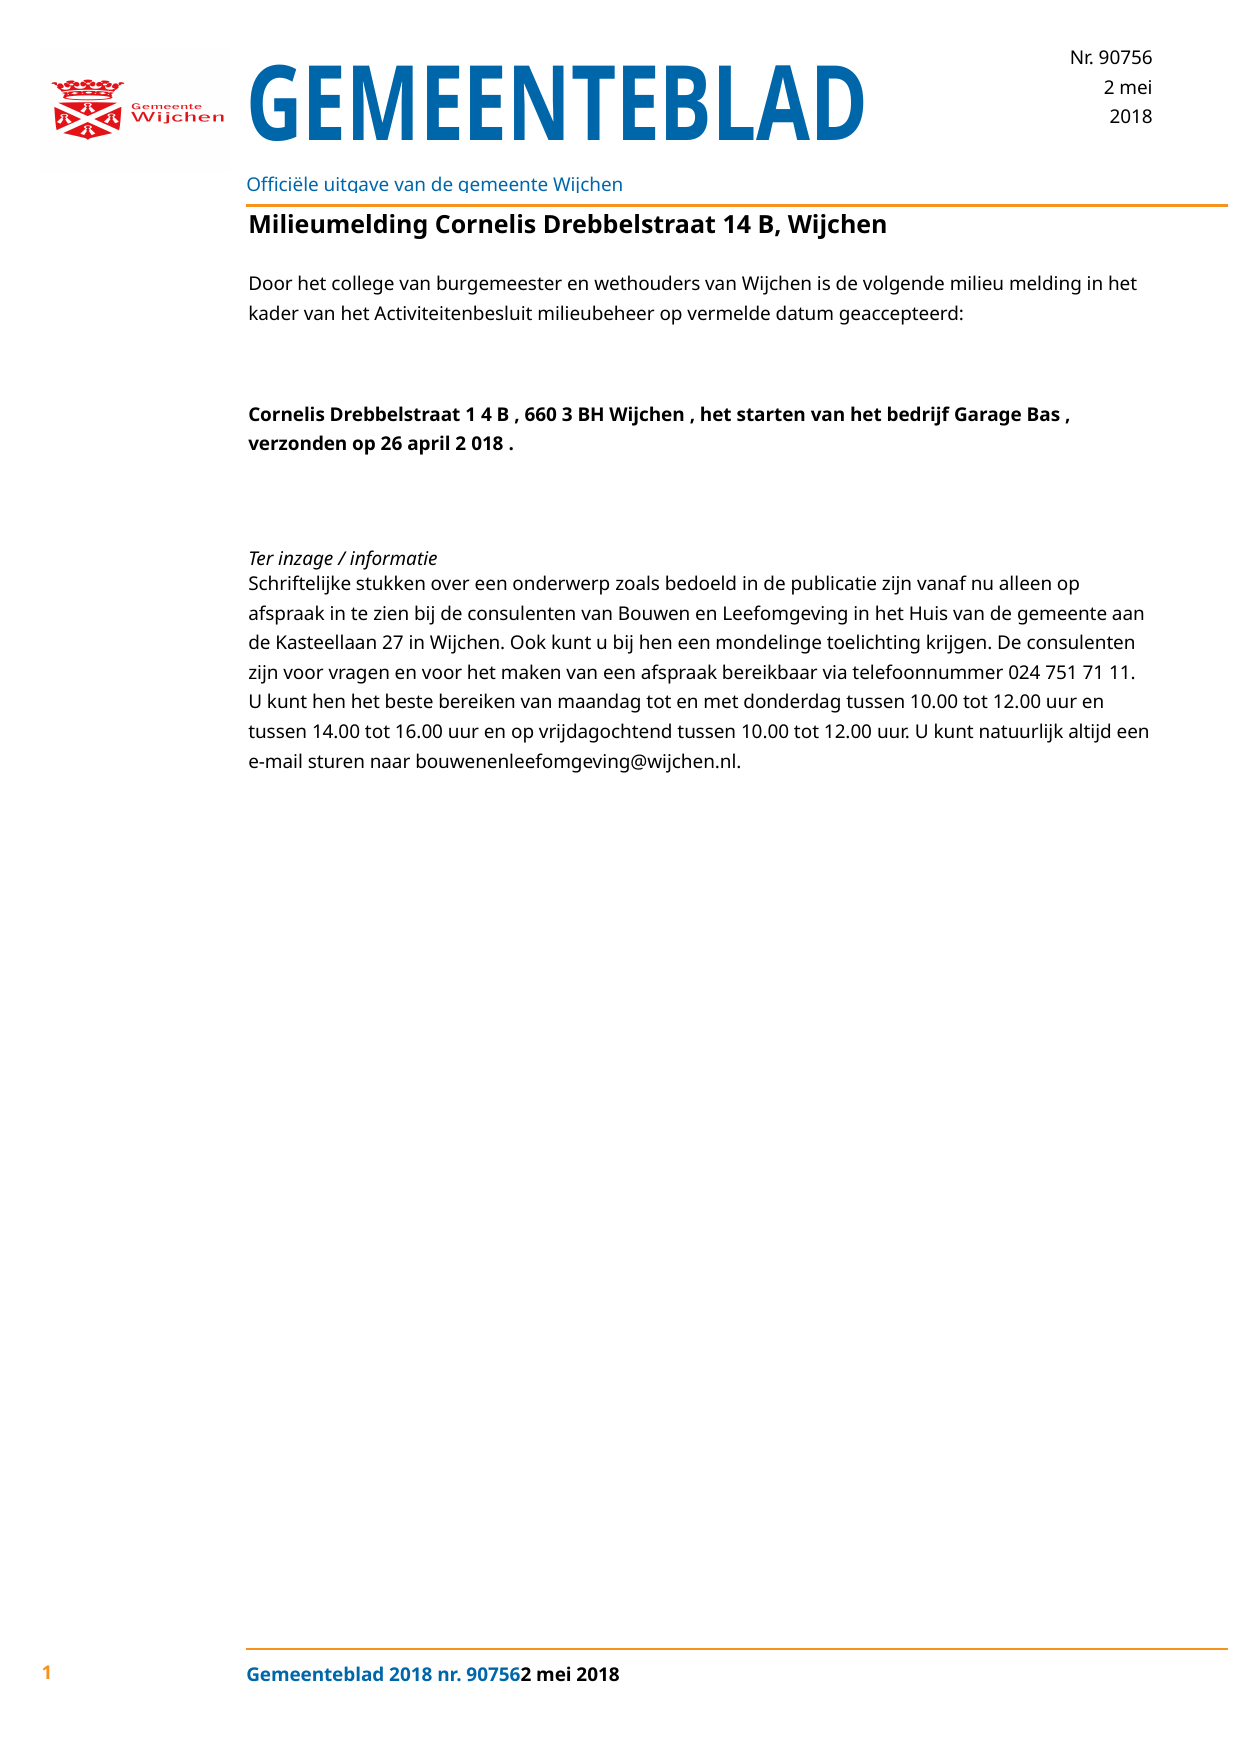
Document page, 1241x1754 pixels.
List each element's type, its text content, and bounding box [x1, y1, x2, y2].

text Cornelis Drebbelstraat 1 4 B , 660 3 BH Wijchen , het starten van het bedrijf Garage Bas , verzonden op 26 april 2 018 . [248, 401, 1152, 456]
text Door het college van burgemeester en wethouders van Wijchen is de volgende milieu melding in het kader van het Activiteitenbesluit milieubeheer op vermelde datum geaccepteerd: [248, 270, 1152, 326]
text Ter inzage / informatie [248, 545, 1152, 570]
text Milieumelding Cornelis Drebbelstraat 14 B, Wijchen [248, 207, 1152, 241]
picture [41, 47, 231, 172]
text Schriftelijke stukken over een onderwerp zoals bedoeld in de publicatie zijn vanaf nu alleen op afspraak in te zien bij de consulenten van Bouwen en Leefomgeving in het Huis van de gemeente aan de Kasteellaan 27 in Wijchen. Ook kunt u bij hen een mondelinge toelichting krijgen. De consulenten zijn voor vragen en voor het maken van een afspraak bereikbaar via telefoonnummer 024 751 71 11. U kunt hen het beste bereiken van maandag tot en met donderdag tussen 10.00 tot 12.00 uur en tussen 14.00 tot 16.00 uur en op vrijdagochtend tussen 10.00 tot 12.00 uur. U kunt natuurlijk altijd een e-mail sturen naar bouwenenleefomgeving@wijchen.nl. [248, 570, 1152, 774]
